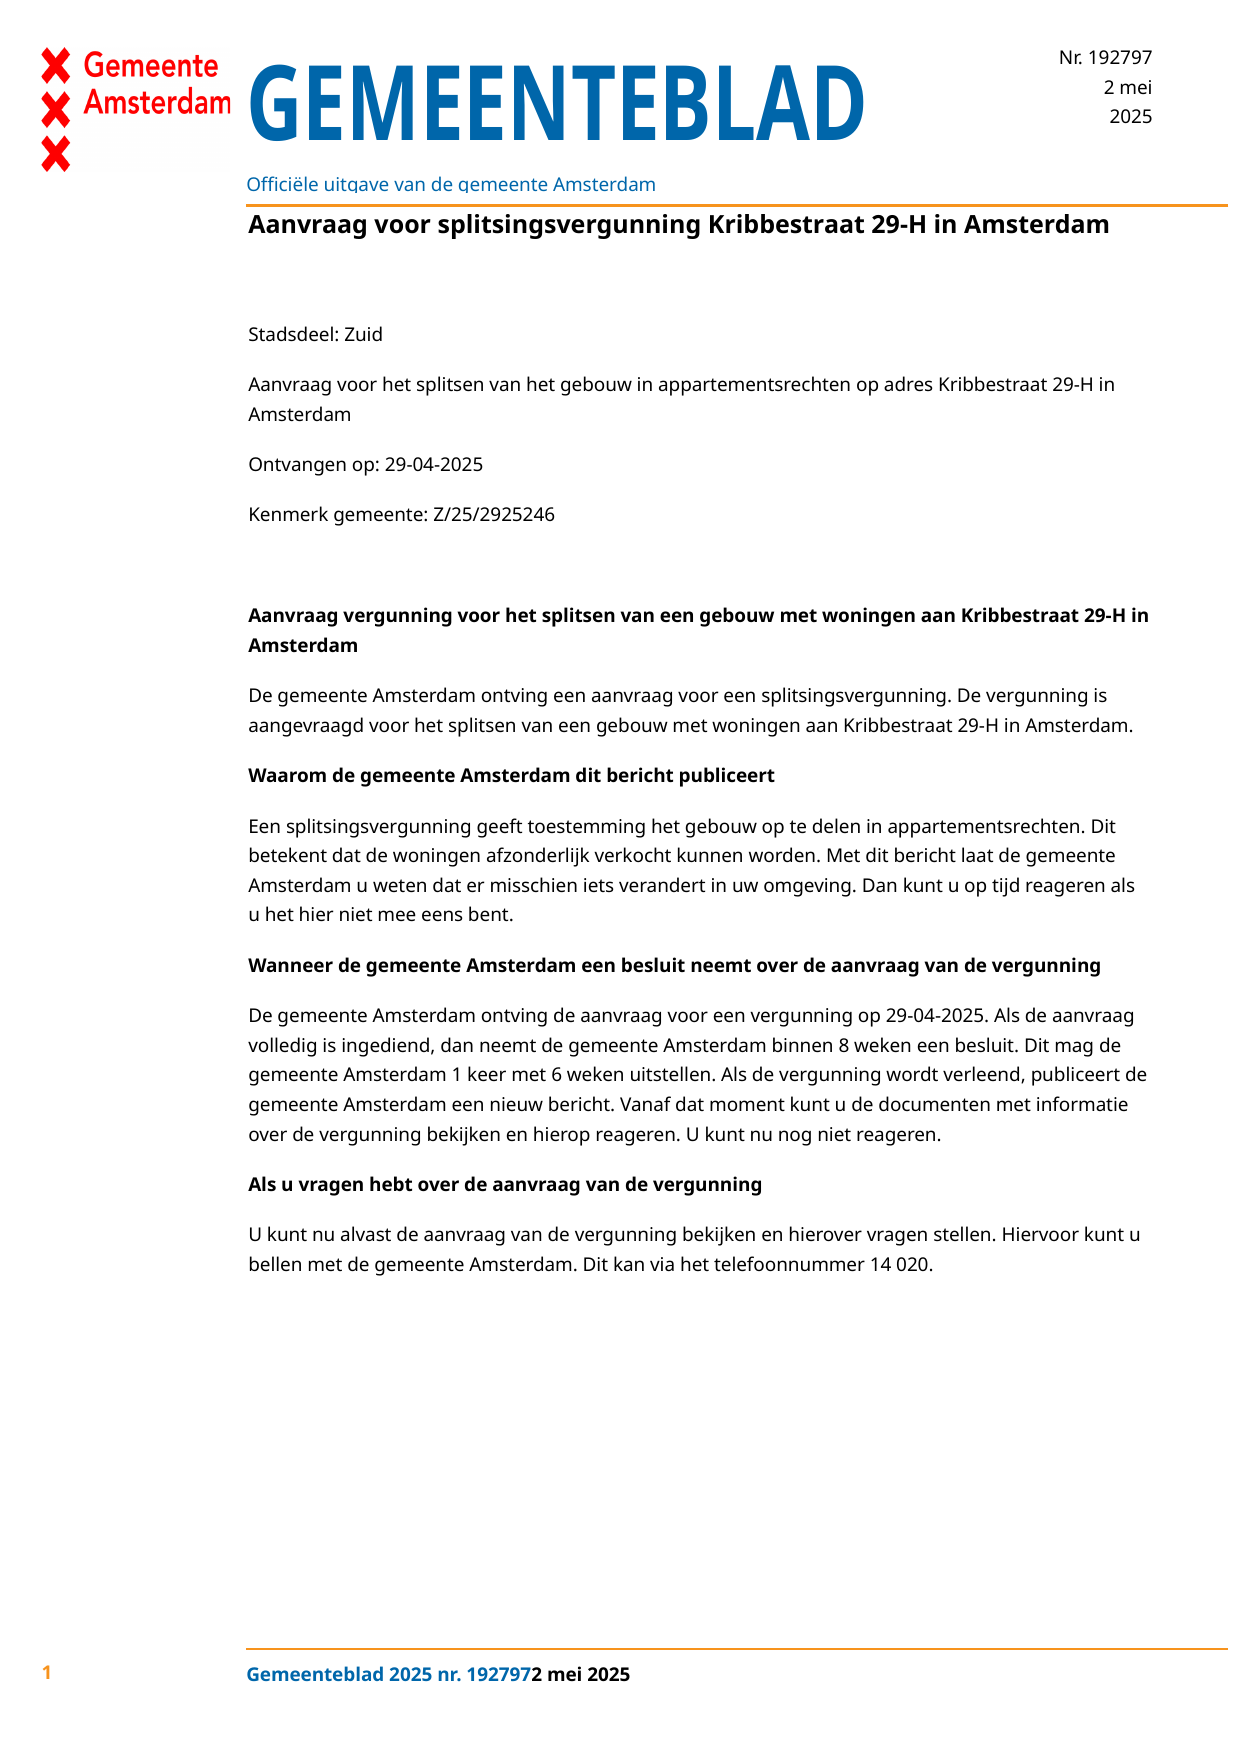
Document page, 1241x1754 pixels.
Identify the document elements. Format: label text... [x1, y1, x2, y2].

text Kenmerk gemeente: Z/25/2925246 [248, 502, 1152, 527]
text Aanvraag vergunning voor het splitsen van een gebouw met woningen aan Kribbestraat 29-H in Amsterdam [248, 602, 1152, 658]
text Stadsdeel: Zuid [248, 321, 1152, 346]
text Een splitsingsvergunning geeft toestemming het gebouw op te delen in appartementsrechten. Dit betekent dat de woningen afzonderlijk verkocht kunnen worden. Met dit bericht laat de gemeente Amsterdam u weten dat er misschien iets verandert in uw omgeving. Dan kunt u op tijd reageren als u het hier niet mee eens bent. [248, 813, 1152, 927]
text Ontvangen op: 29-04-2025 [248, 451, 1152, 477]
text Wanneer de gemeente Amsterdam een besluit neemt over de aanvraag van de vergunning [248, 952, 1152, 978]
picture [41, 47, 231, 172]
text Als u vragen hebt over de aanvraag van de vergunning [248, 1171, 1152, 1197]
text Aanvraag voor splitsingsvergunning Kribbestraat 29-H in Amsterdam [248, 207, 1152, 241]
text U kunt nu alvast de aanvraag van de vergunning bekijken en hierover vragen stellen. Hiervoor kunt u bellen met de gemeente Amsterdam. Dit kan via het telefoonnummer 14 020. [248, 1222, 1152, 1277]
text De gemeente Amsterdam ontving de aanvraag voor een vergunning op 29-04-2025. Als de aanvraag volledig is ingediend, dan neemt de gemeente Amsterdam binnen 8 weken een besluit. Dit mag de gemeente Amsterdam 1 keer met 6 weken uitstellen. Als de vergunning wordt verleend, publiceert de gemeente Amsterdam een nieuw bericht. Vanaf dat moment kunt u de documenten met informatie over de vergunning bekijken en hierop reageren. U kunt nu nog niet reageren. [248, 1002, 1152, 1146]
text Waarom de gemeente Amsterdam dit bericht publiceert [248, 762, 1152, 788]
text Aanvraag voor het splitsen van het gebouw in appartementsrechten op adres Kribbestraat 29-H in Amsterdam [248, 371, 1152, 426]
text De gemeente Amsterdam ontving een aanvraag voor een splitsingsvergunning. De vergunning is aangevraagd voor het splitsen van een gebouw met woningen aan Kribbestraat 29-H in Amsterdam. [248, 682, 1152, 738]
